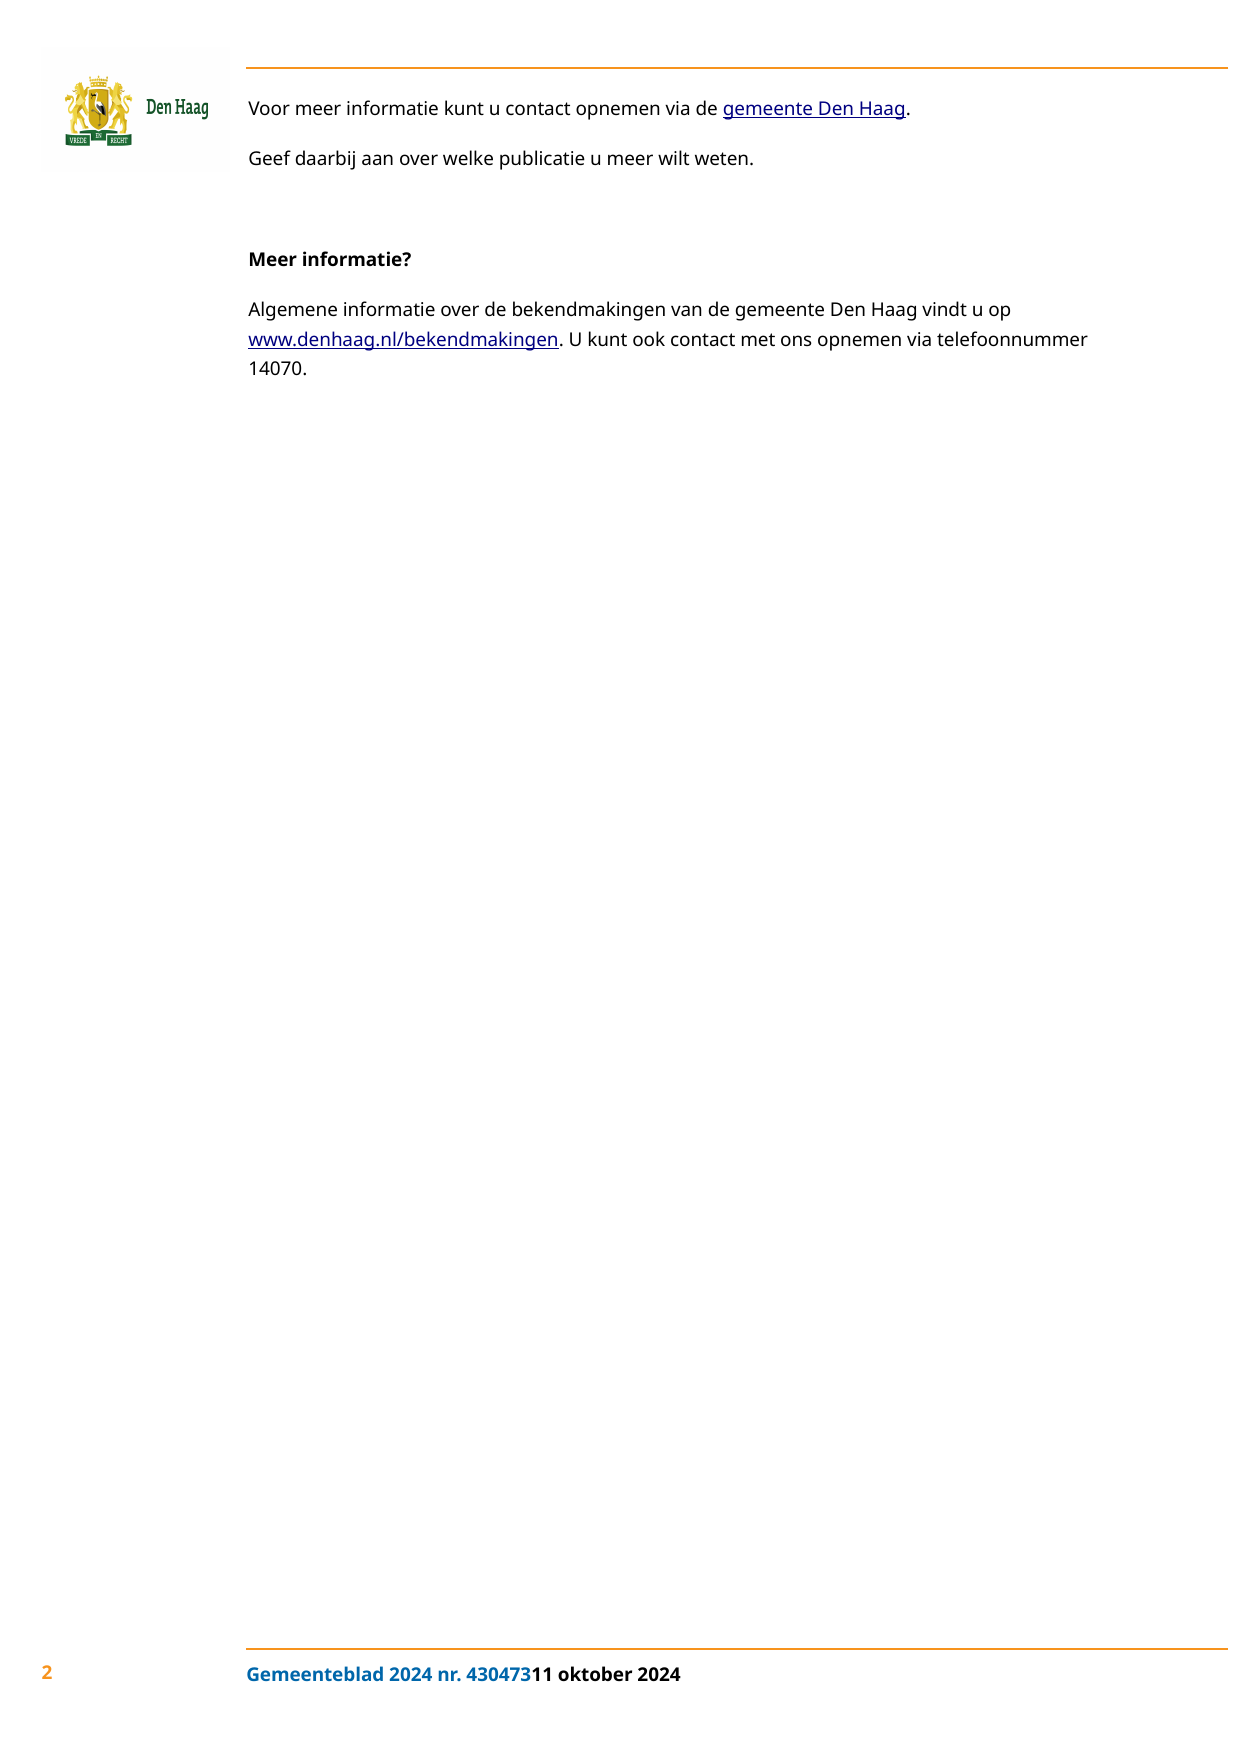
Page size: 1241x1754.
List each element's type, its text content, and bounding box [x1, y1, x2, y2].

picture [41, 47, 231, 172]
text Geef daarbij aan over welke publicatie u meer wilt weten. [248, 145, 1152, 171]
text Meer informatie? [248, 246, 1152, 272]
text Algemene informatie over de bekendmakingen van de gemeente Den Haag vindt u op www.denhaag.nl/bekendmakingen. U kunt ook contact met ons opnemen via telefoonnummer 14070. [248, 296, 1152, 381]
text Voor meer informatie kunt u contact opnemen via de gemeente Den Haag. [248, 95, 1152, 121]
